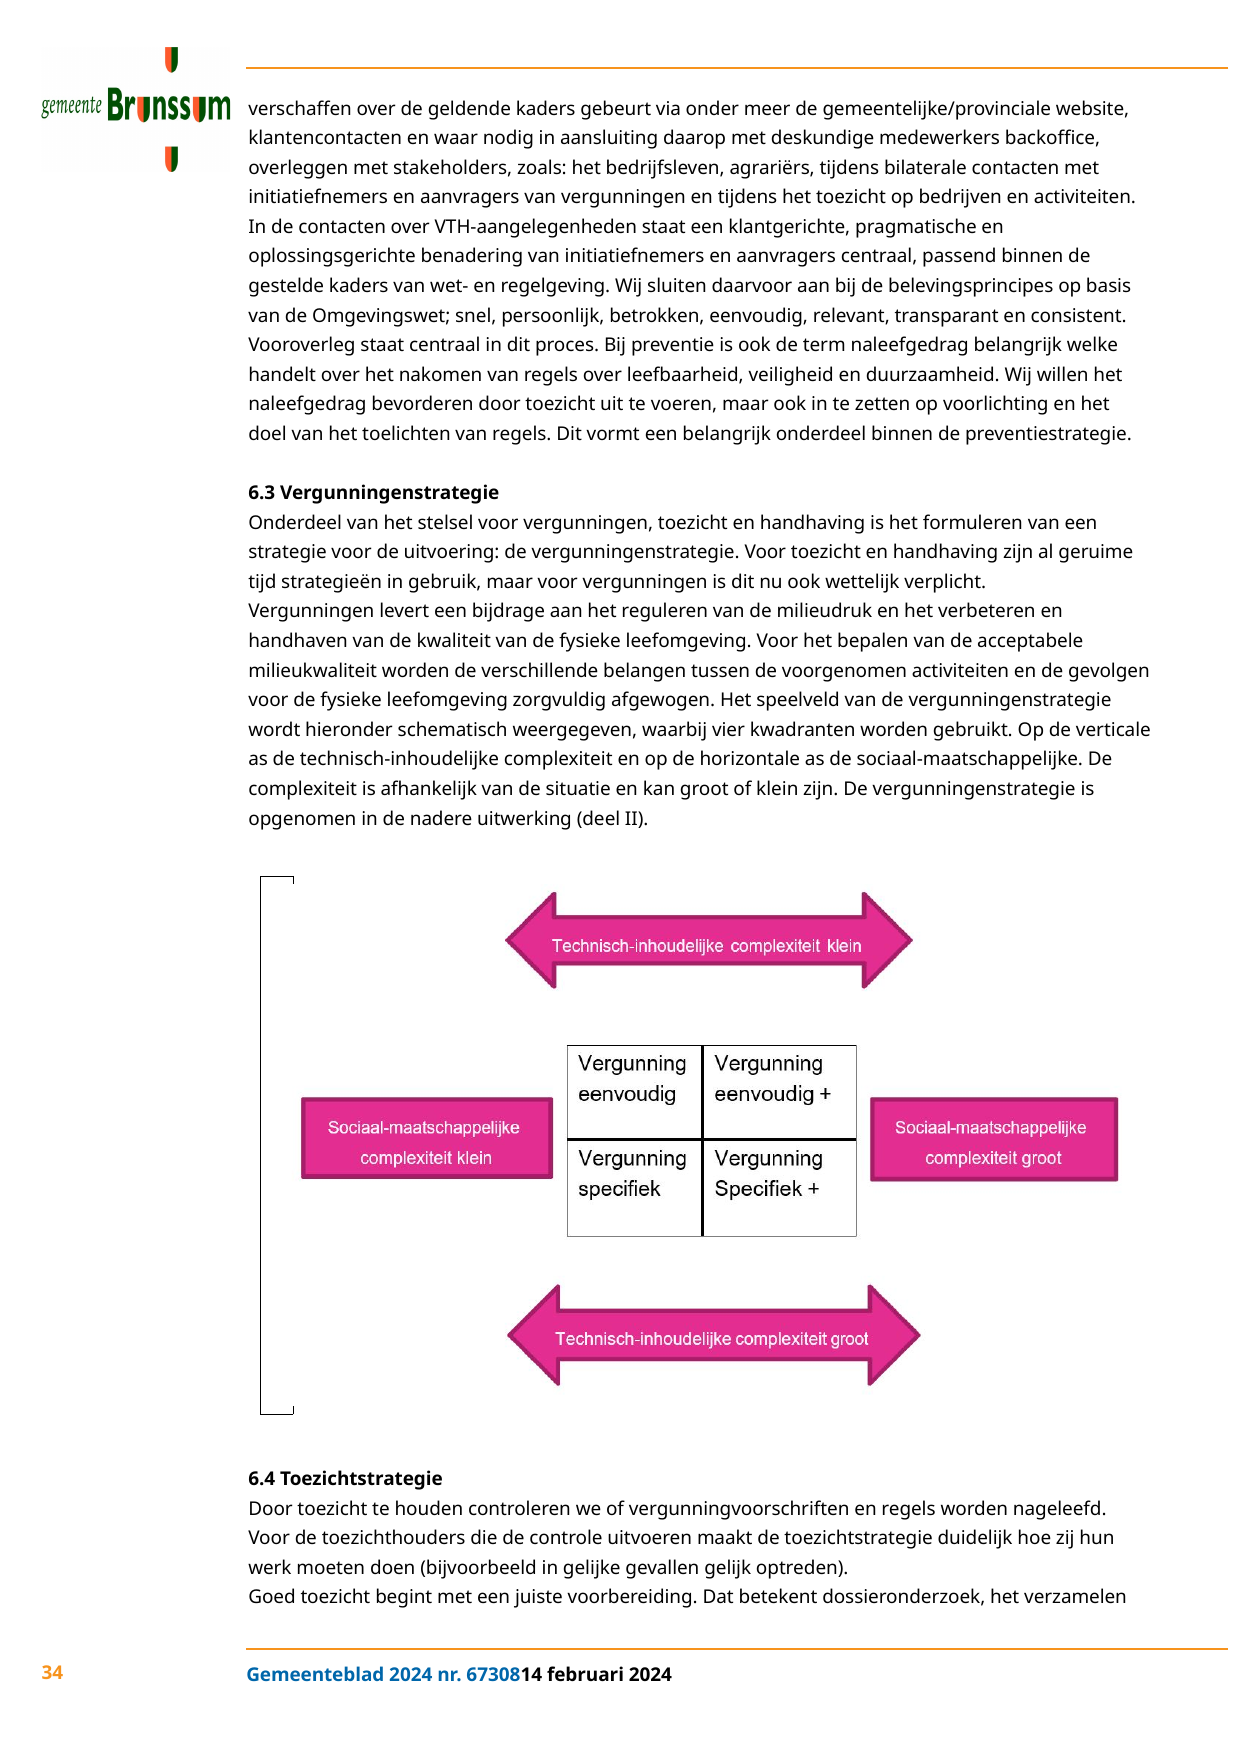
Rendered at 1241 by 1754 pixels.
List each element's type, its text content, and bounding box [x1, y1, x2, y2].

text Vergunningen levert een bijdrage aan het reguleren van de milieudruk en het verbeteren en handhaven van de kwaliteit van de fysieke leefomgeving. Voor het bepalen van de acceptabele milieukwaliteit worden de verschillende belangen tussen de voorgenomen activiteiten en de gevolgen voor de fysieke leefomgeving zorgvuldig afgewogen. Het speelveld van de vergunningenstrategie wordt hieronder schematisch weergegeven, waarbij vier kwadranten worden gebruikt. Op de verticale as de technisch-inhoudelijke complexiteit en op de horizontale as de sociaal-maatschappelijke. De complexiteit is afhankelijk van de situatie en kan groot of klein zijn. De vergunningenstrategie is opgenomen in de nadere uitwerking (deel II). [248, 598, 1152, 831]
text 6.3 Vergunningenstrategie [248, 479, 1152, 505]
text Onderdeel van het stelsel voor vergunningen, toezicht en handhaving is het formuleren van een strategie voor de uitvoering: de vergunningenstrategie. Voor toezicht en handhaving zijn al geruime tijd strategieën in gebruik, maar voor vergunningen is dit nu ook wettelijk verplicht. [248, 509, 1152, 594]
text 6.4 Toezichtstrategie [248, 1465, 1152, 1491]
text Door toezicht te houden controleren we of vergunningvoorschriften en regels worden nageleefd. Voor de toezichthouders die de controle uitvoeren maakt de toezichtstrategie duidelijk hoe zij hun werk moeten doen (bijvoorbeeld in gelijke gevallen gelijk optreden). [248, 1495, 1152, 1580]
text Goed toezicht begint met een juiste voorbereiding. Dat betekent dossieronderzoek, het verzamelen [248, 1583, 1152, 1609]
picture [268, 884, 1173, 1406]
text verschaffen over de geldende kaders gebeurt via onder meer de gemeentelijke/provinciale website, klantencontacten en waar nodig in aansluiting daarop met deskundige medewerkers backoffice, overleggen met stakeholders, zoals: het bedrijfsleven, agrariërs, tijdens bilaterale contacten met initiatiefnemers en aanvragers van vergunningen en tijdens het toezicht op bedrijven en activiteiten. In de contacten over VTH-aangelegenheden staat een klantgerichte, pragmatische en oplossingsgerichte benadering van initiatiefnemers en aanvragers centraal, passend binnen de gestelde kaders van wet- en regelgeving. Wij sluiten daarvoor aan bij de belevingsprincipes op basis van de Omgevingswet; snel, persoonlijk, betrokken, eenvoudig, relevant, transparant en consistent. Vooroverleg staat centraal in dit proces. Bij preventie is ook de term naleefgedrag belangrijk welke handelt over het nakomen van regels over leefbaarheid, veiligheid en duurzaamheid. Wij willen het naleefgedrag bevorderen door toezicht uit te voeren, maar ook in te zetten op voorlichting en het doel van het toelichten van regels. Dit vormt een belangrijk onderdeel binnen de preventiestrategie. [248, 95, 1152, 446]
picture [41, 47, 231, 172]
